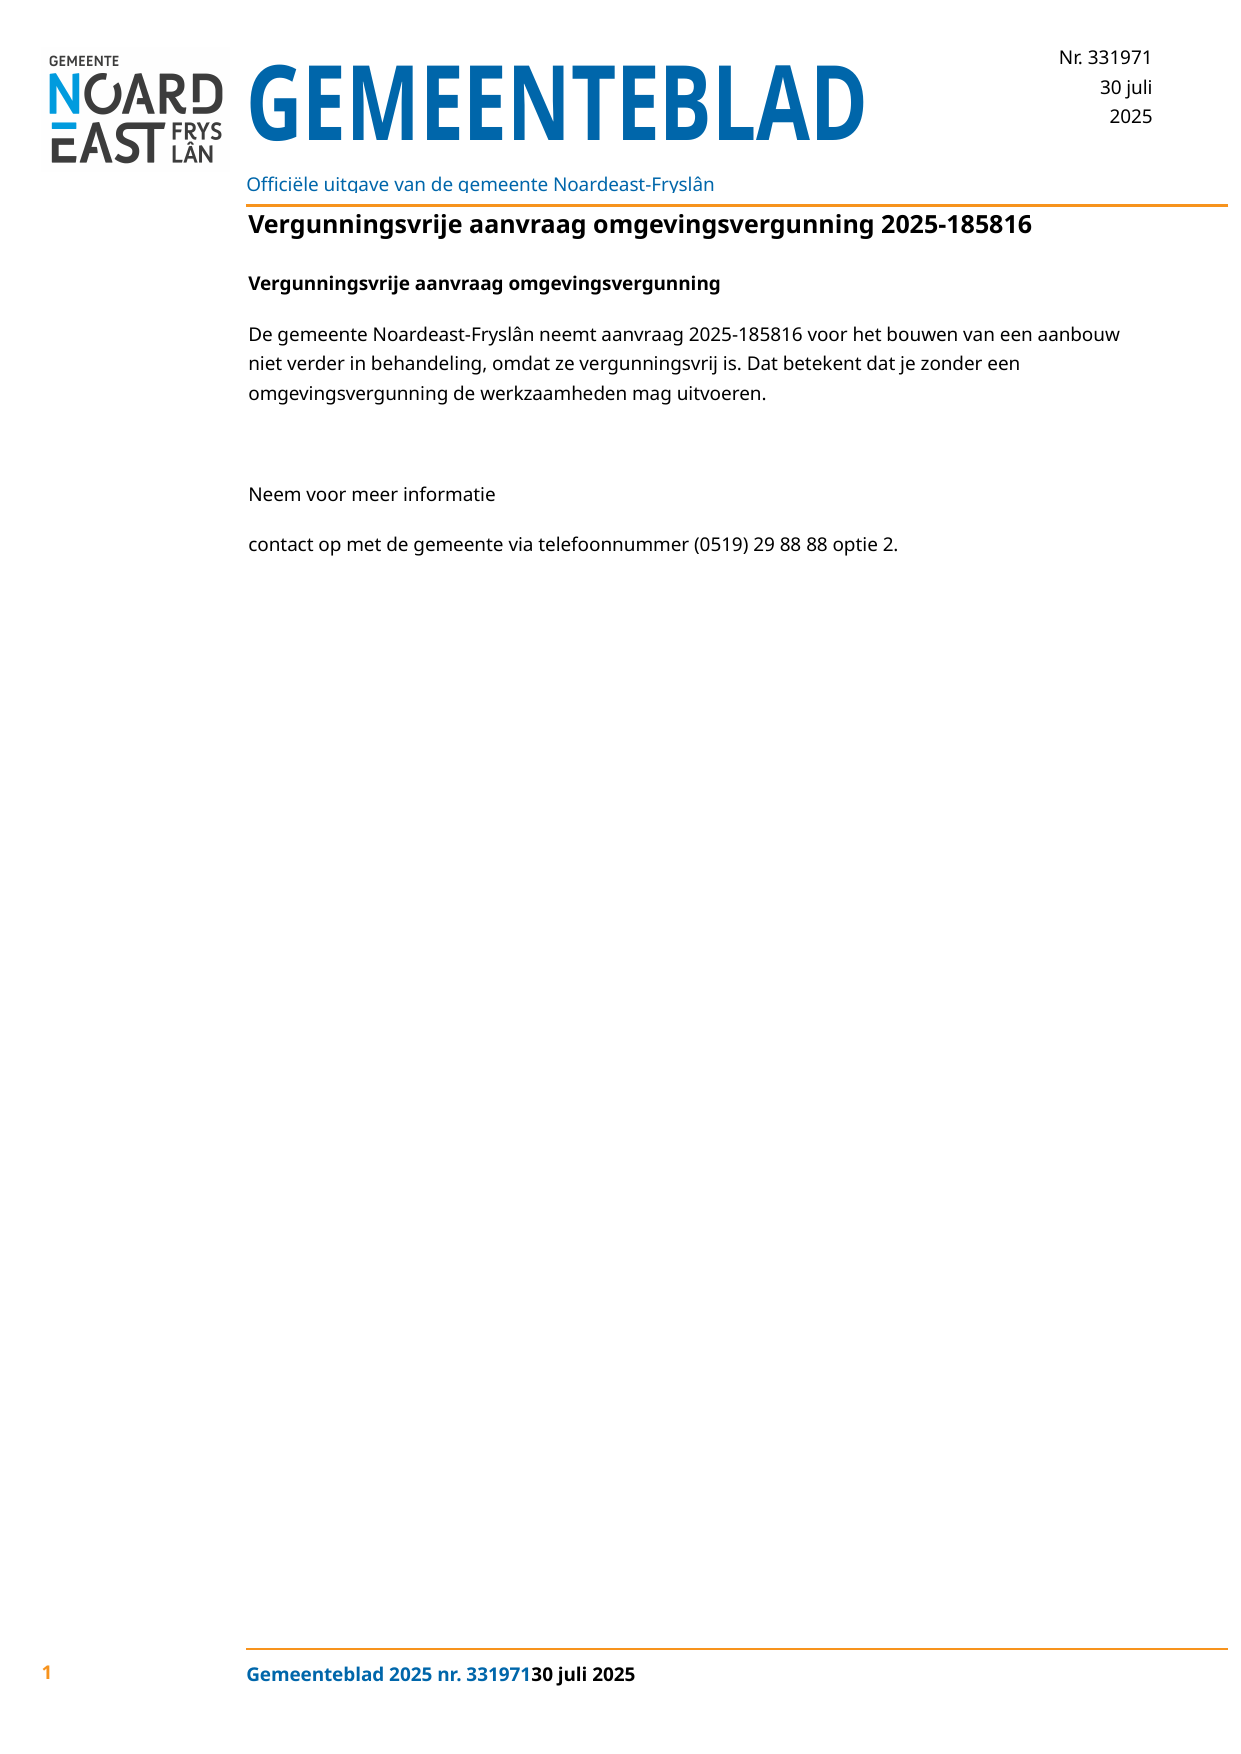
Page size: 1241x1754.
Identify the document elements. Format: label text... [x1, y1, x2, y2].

text Vergunningsvrije aanvraag omgevingsvergunning 2025-185816 [248, 207, 1152, 241]
text contact op met de gemeente via telefoonnummer (0519) 29 88 88 optie 2. [248, 531, 1152, 557]
picture [41, 47, 231, 172]
text Vergunningsvrije aanvraag omgevingsvergunning [248, 270, 1152, 296]
text Neem voor meer informatie [248, 481, 1152, 506]
text De gemeente Noardeast-Fryslân neemt aanvraag 2025-185816 voor het bouwen van een aanbouw niet verder in behandeling, omdat ze vergunningsvrij is. Dat betekent dat je zonder een omgevingsvergunning de werkzaamheden mag uitvoeren. [248, 321, 1152, 406]
